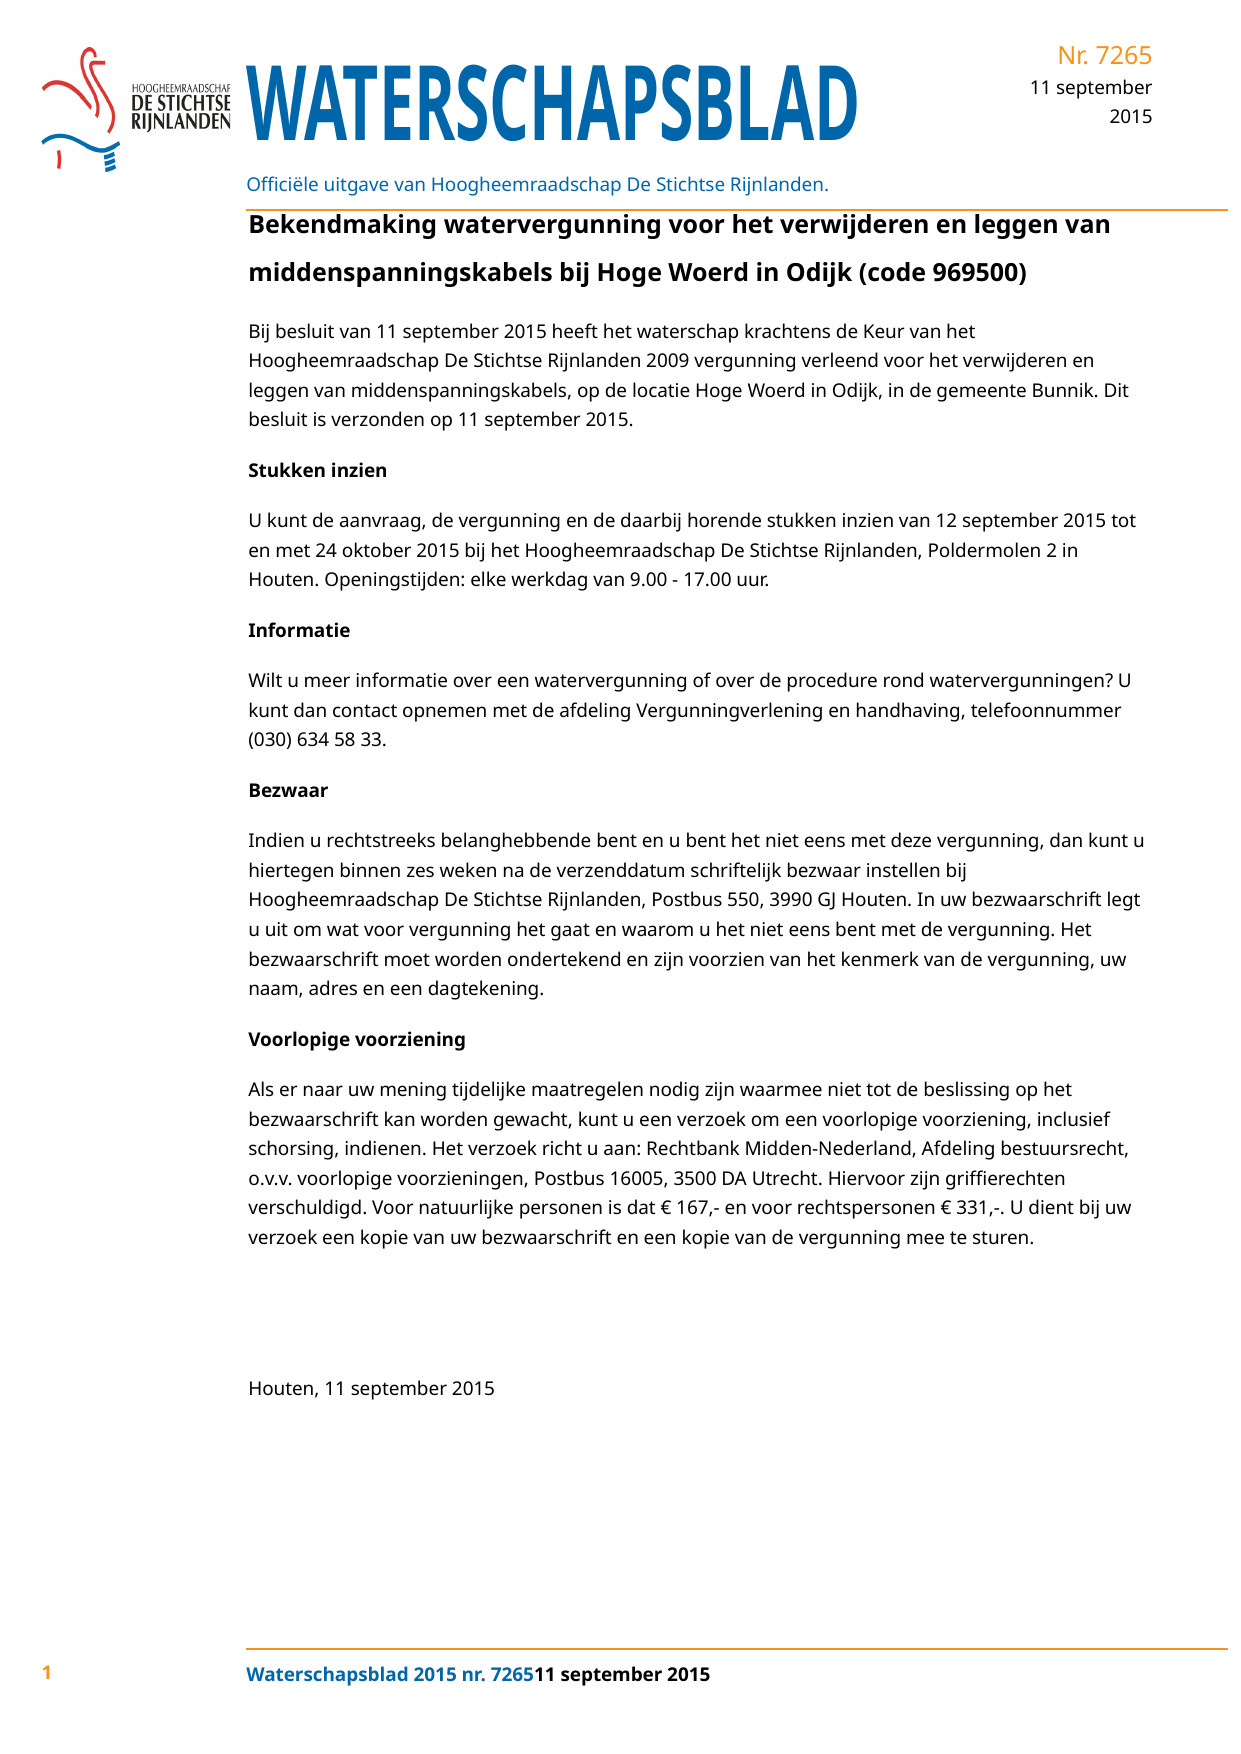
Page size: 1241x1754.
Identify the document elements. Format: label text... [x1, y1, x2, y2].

text Wilt u meer informatie over een watervergunning of over de procedure rond watervergunningen? U kunt dan contact opnemen met de afdeling Vergunningverlening en handhaving, telefoonnummer (030) 634 58 33. [248, 667, 1152, 752]
text Stukken inzien [248, 457, 1152, 483]
text Indien u rechtstreeks belanghebbende bent en u bent het niet eens met deze vergunning, dan kunt u hiertegen binnen zes weken na de verzenddatum schriftelijk bezwaar instellen bij Hoogheemraadschap De Stichtse Rijnlanden, Postbus 550, 3990 GJ Houten. In uw bezwaarschrift legt u uit om wat voor vergunning het gaat en waarom u het niet eens bent met de vergunning. Het bezwaarschrift moet worden ondertekend en zijn voorzien van het kenmerk van de vergunning, uw naam, adres en een dagtekening. [248, 827, 1152, 1001]
picture [41, 47, 231, 172]
text Als er naar uw mening tijdelijke maatregelen nodig zijn waarmee niet tot de beslissing op het bezwaarschrift kan worden gewacht, kunt u een verzoek om een voorlopige voorziening, inclusief schorsing, indienen. Het verzoek richt u aan: Rechtbank Midden-Nederland, Afdeling bestuursrecht, o.v.v. voorlopige voorzieningen, Postbus 16005, 3500 DA Utrecht. Hiervoor zijn griffierechten verschuldigd. Voor natuurlijke personen is dat € 167,- en voor rechtspersonen € 331,-. U dient bij uw verzoek een kopie van uw bezwaarschrift en een kopie van de vergunning mee te sturen. [248, 1076, 1152, 1250]
text Bij besluit van 11 september 2015 heeft het waterschap krachtens de Keur van het Hoogheemraadschap De Stichtse Rijnlanden 2009 vergunning verleend voor het verwijderen en leggen van middenspanningskabels, op de locatie Hoge Woerd in Odijk, in de gemeente Bunnik. Dit besluit is verzonden op 11 september 2015. [248, 318, 1152, 432]
text Houten, 11 september 2015 [248, 1375, 1152, 1401]
text U kunt de aanvraag, de vergunning en de daarbij horende stukken inzien van 12 september 2015 tot en met 24 oktober 2015 bij het Hoogheemraadschap De Stichtse Rijnlanden, Poldermolen 2 in Houten. Openingstijden: elke werkdag van 9.00 - 17.00 uur. [248, 507, 1152, 592]
text Informatie [248, 617, 1152, 643]
text Bekendmaking watervergunning voor het verwijderen en leggen van middenspanningskabels bij Hoge Woerd in Odijk (code 969500) [248, 211, 1152, 288]
text Bezwaar [248, 777, 1152, 803]
text Voorlopige voorziening [248, 1026, 1152, 1052]
